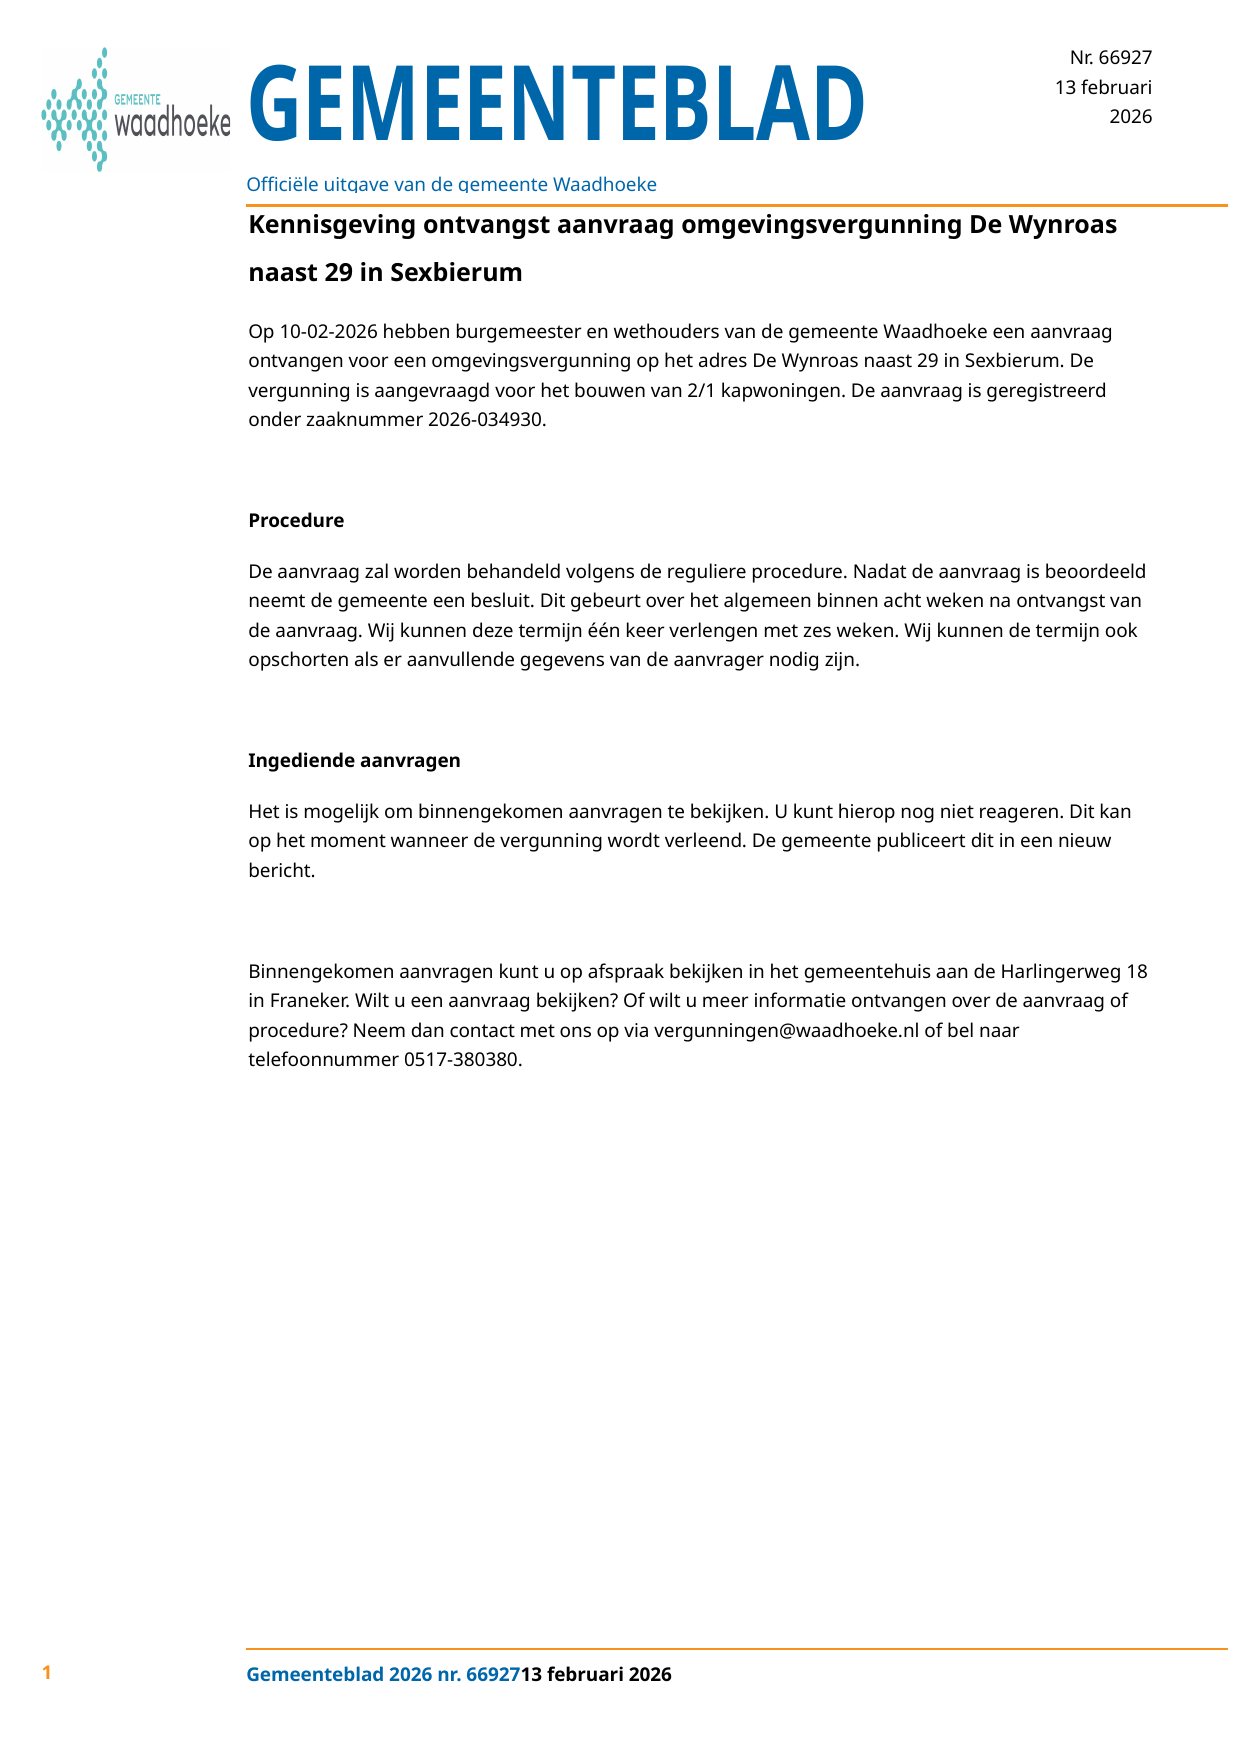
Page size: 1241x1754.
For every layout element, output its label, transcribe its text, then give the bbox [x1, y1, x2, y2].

picture [41, 47, 231, 172]
text Ingediende aanvragen [248, 747, 1152, 773]
text Procedure [248, 507, 1152, 533]
text Kennisgeving ontvangst aanvraag omgevingsvergunning De Wynroas naast 29 in Sexbierum [248, 207, 1152, 288]
text Op 10-02-2026 hebben burgemeester en wethouders van de gemeente Waadhoeke een aanvraag ontvangen voor een omgevingsvergunning op het adres De Wynroas naast 29 in Sexbierum. De vergunning is aangevraagd voor het bouwen van 2/1 kapwoningen. De aanvraag is geregistreerd onder zaaknummer 2026-034930. [248, 318, 1152, 432]
text Binnengekomen aanvragen kunt u op afspraak bekijken in het gemeentehuis aan de Harlingerweg 18 in Franeker. Wilt u een aanvraag bekijken? Of wilt u meer informatie ontvangen over de aanvraag of procedure? Neem dan contact met ons op via vergunningen@waadhoeke.nl of bel naar telefoonnummer 0517-380380. [248, 958, 1152, 1072]
text De aanvraag zal worden behandeld volgens de reguliere procedure. Nadat de aanvraag is beoordeeld neemt de gemeente een besluit. Dit gebeurt over het algemeen binnen acht weken na ontvangst van de aanvraag. Wij kunnen deze termijn één keer verlengen met zes weken. Wij kunnen de termijn ook opschorten als er aanvullende gegevens van de aanvrager nodig zijn. [248, 558, 1152, 672]
text Het is mogelijk om binnengekomen aanvragen te bekijken. U kunt hierop nog niet reageren. Dit kan op het moment wanneer de vergunning wordt verleend. De gemeente publiceert dit in een nieuw bericht. [248, 798, 1152, 883]
